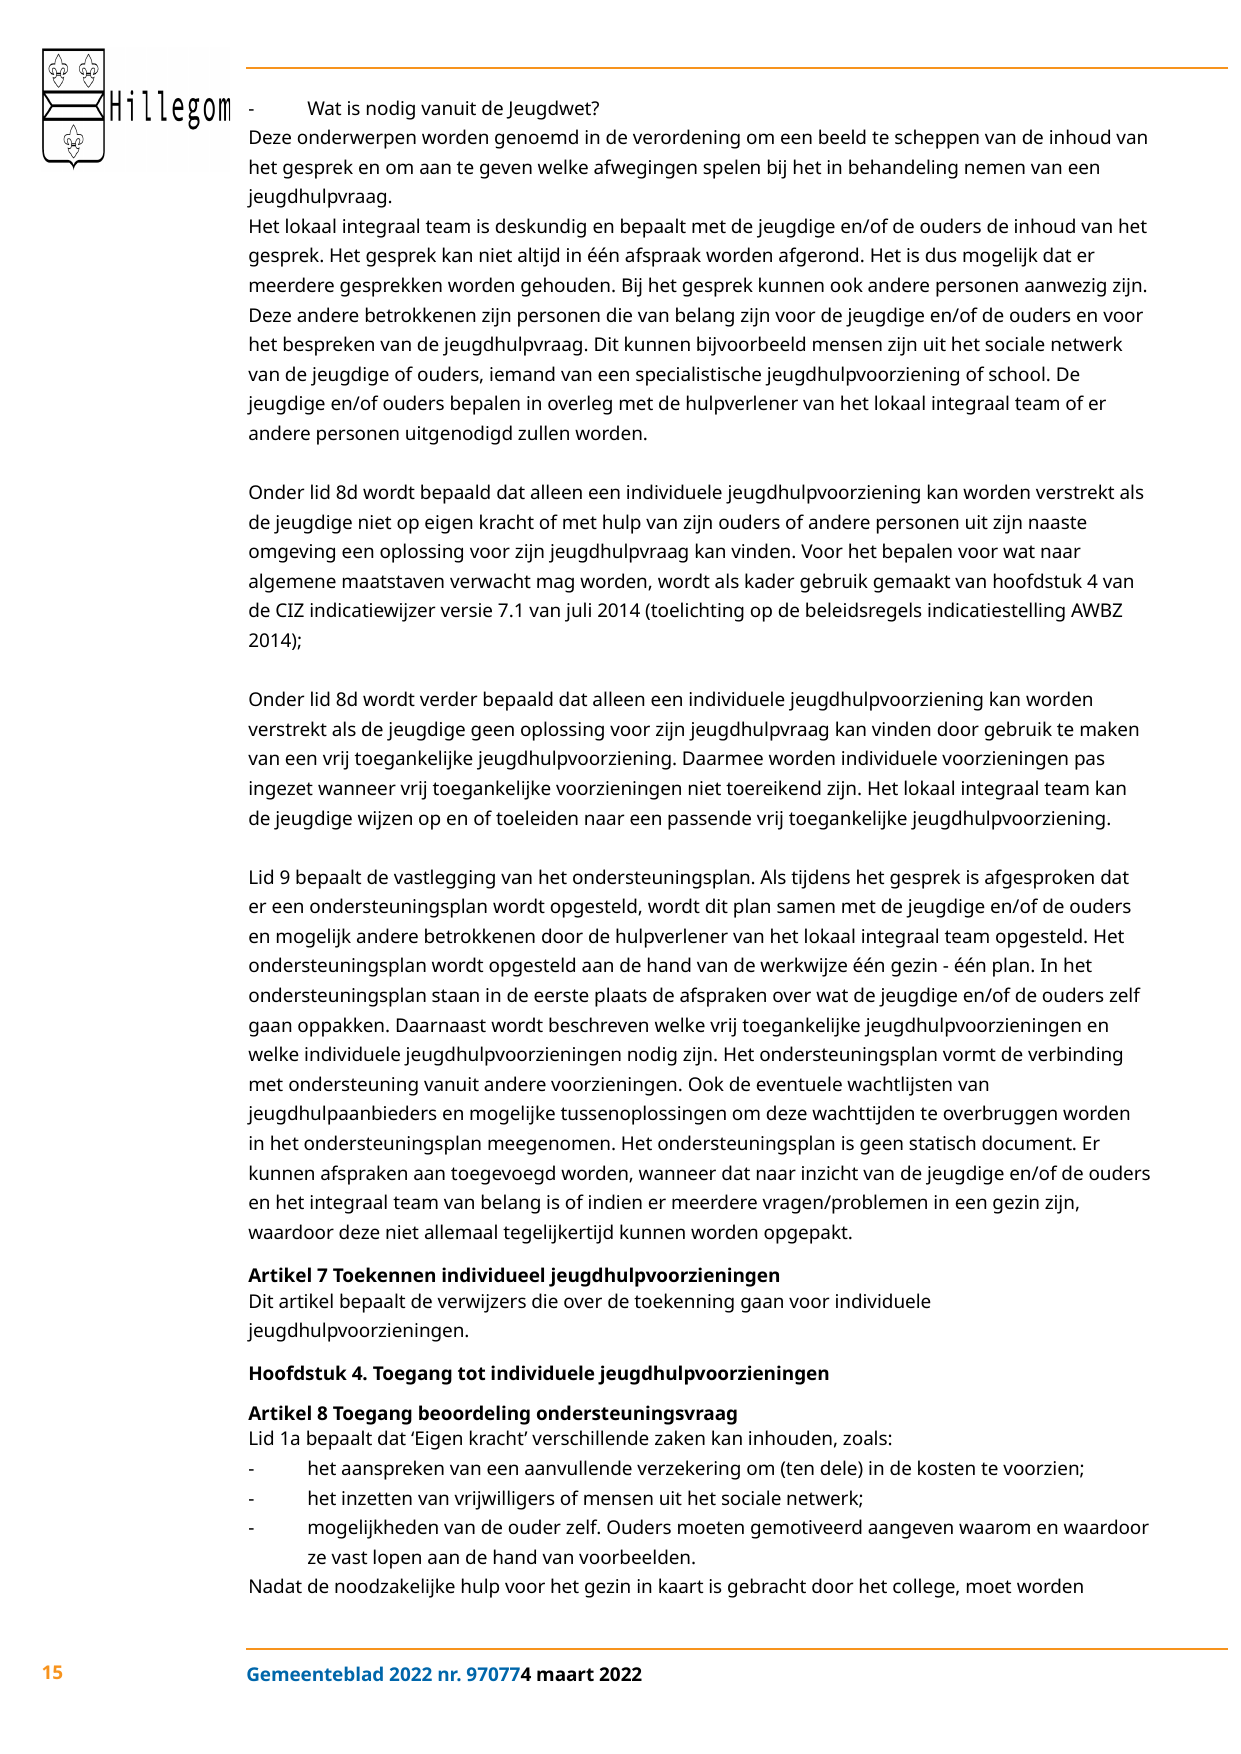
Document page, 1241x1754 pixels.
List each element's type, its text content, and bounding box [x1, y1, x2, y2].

text Onder lid 8d wordt verder bepaald dat alleen een individuele jeugdhulpvoorziening kan worden verstrekt als de jeugdige geen oplossing voor zijn jeugdhulpvraag kan vinden door gebruik te maken van een vrij toegankelijke jeugdhulpvoorziening. Daarmee worden individuele voorzieningen pas ingezet wanneer vrij toegankelijke voorzieningen niet toereikend zijn. Het lokaal integraal team kan de jeugdige wijzen op en of toeleiden naar een passende vrij toegankelijke jeugdhulpvoorziening. [248, 686, 1152, 831]
text Nadat de noodzakelijke hulp voor het gezin in kaart is gebracht door het college, moet worden [248, 1573, 1152, 1599]
text Het lokaal integraal team is deskundig en bepaalt met de jeugdige en/of de ouders de inhoud van het gesprek. Het gesprek kan niet altijd in één afspraak worden afgerond. Het is dus mogelijk dat er meerdere gesprekken worden gehouden. Bij het gesprek kunnen ook andere personen aanwezig zijn. Deze andere betrokkenen zijn personen die van belang zijn voor de jeugdige en/of de ouders en voor het bespreken van de jeugdhulpvraag. Dit kunnen bijvoorbeeld mensen zijn uit het sociale netwerk van de jeugdige of ouders, iemand van een specialistische jeugdhulpvoorziening of school. De jeugdige en/of ouders bepalen in overleg met de hulpverlener van het lokaal integraal team of er andere personen uitgenodigd zullen worden. [248, 213, 1152, 446]
text Onder lid 8d wordt bepaald dat alleen een individuele jeugdhulpvoorziening kan worden verstrekt als de jeugdige niet op eigen kracht of met hulp van zijn ouders of andere personen uit zijn naaste omgeving een oplossing voor zijn jeugdhulpvraag kan vinden. Voor het bepalen voor wat naar algemene maatstaven verwacht mag worden, wordt als kader gebruik gemaakt van hoofdstuk 4 van de CIZ indicatiewijzer versie 7.1 van juli 2014 (toelichting op de beleidsregels indicatiestelling AWBZ 2014); [248, 479, 1152, 653]
picture [41, 47, 231, 172]
text Lid 1a bepaalt dat ‘Eigen kracht’ verschillende zaken kan inhouden, zoals: [248, 1426, 1152, 1451]
text Dit artikel bepaalt de verwijzers die over de toekenning gaan voor individuele jeugdhulpvoorzieningen. [248, 1288, 1152, 1343]
list het aanspreken van een aanvullende verzekering om (ten dele) in de kosten te voorzien; [248, 1455, 1152, 1481]
text Deze onderwerpen worden genoemd in de verordening om een beeld te scheppen van de inhoud van het gesprek en om aan te geven welke afwegingen spelen bij het in behandeling nemen van een jeugdhulpvraag. [248, 124, 1152, 209]
text Artikel 8 Toegang beoordeling ondersteuningsvraag [248, 1400, 1152, 1426]
list het inzetten van vrijwilligers of mensen uit het sociale netwerk; [248, 1485, 1152, 1510]
list mogelijkheden van de ouder zelf. Ouders moeten gemotiveerd aangeven waarom en waardoor ze vast lopen aan de hand van voorbeelden. [248, 1514, 1152, 1569]
text Hoofdstuk 4. Toegang tot individuele jeugdhulpvoorzieningen [248, 1361, 1152, 1386]
text Lid 9 bepaalt de vastlegging van het ondersteuningsplan. Als tijdens het gesprek is afgesproken dat er een ondersteuningsplan wordt opgesteld, wordt dit plan samen met de jeugdige en/of de ouders en mogelijk andere betrokkenen door de hulpverlener van het lokaal integraal team opgesteld. Het ondersteuningsplan wordt opgesteld aan de hand van de werkwijze één gezin - één plan. In het ondersteuningsplan staan in de eerste plaats de afspraken over wat de jeugdige en/of de ouders zelf gaan oppakken. Daarnaast wordt beschreven welke vrij toegankelijke jeugdhulpvoorzieningen en welke individuele jeugdhulpvoorzieningen nodig zijn. Het ondersteuningsplan vormt de verbinding met ondersteuning vanuit andere voorzieningen. Ook de eventuele wachtlijsten van jeugdhulpaanbieders en mogelijke tussenoplossingen om deze wachttijden te overbruggen worden in het ondersteuningsplan meegenomen. Het ondersteuningsplan is geen statisch document. Er kunnen afspraken aan toegevoegd worden, wanneer dat naar inzicht van de jeugdige en/of de ouders en het integraal team van belang is of indien er meerdere vragen/problemen in een gezin zijn, waardoor deze niet allemaal tegelijkertijd kunnen worden opgepakt. [248, 864, 1152, 1245]
text Artikel 7 Toekennen individueel jeugdhulpvoorzieningen [248, 1262, 1152, 1288]
list Wat is nodig vanuit de Jeugdwet? [248, 95, 1152, 121]
